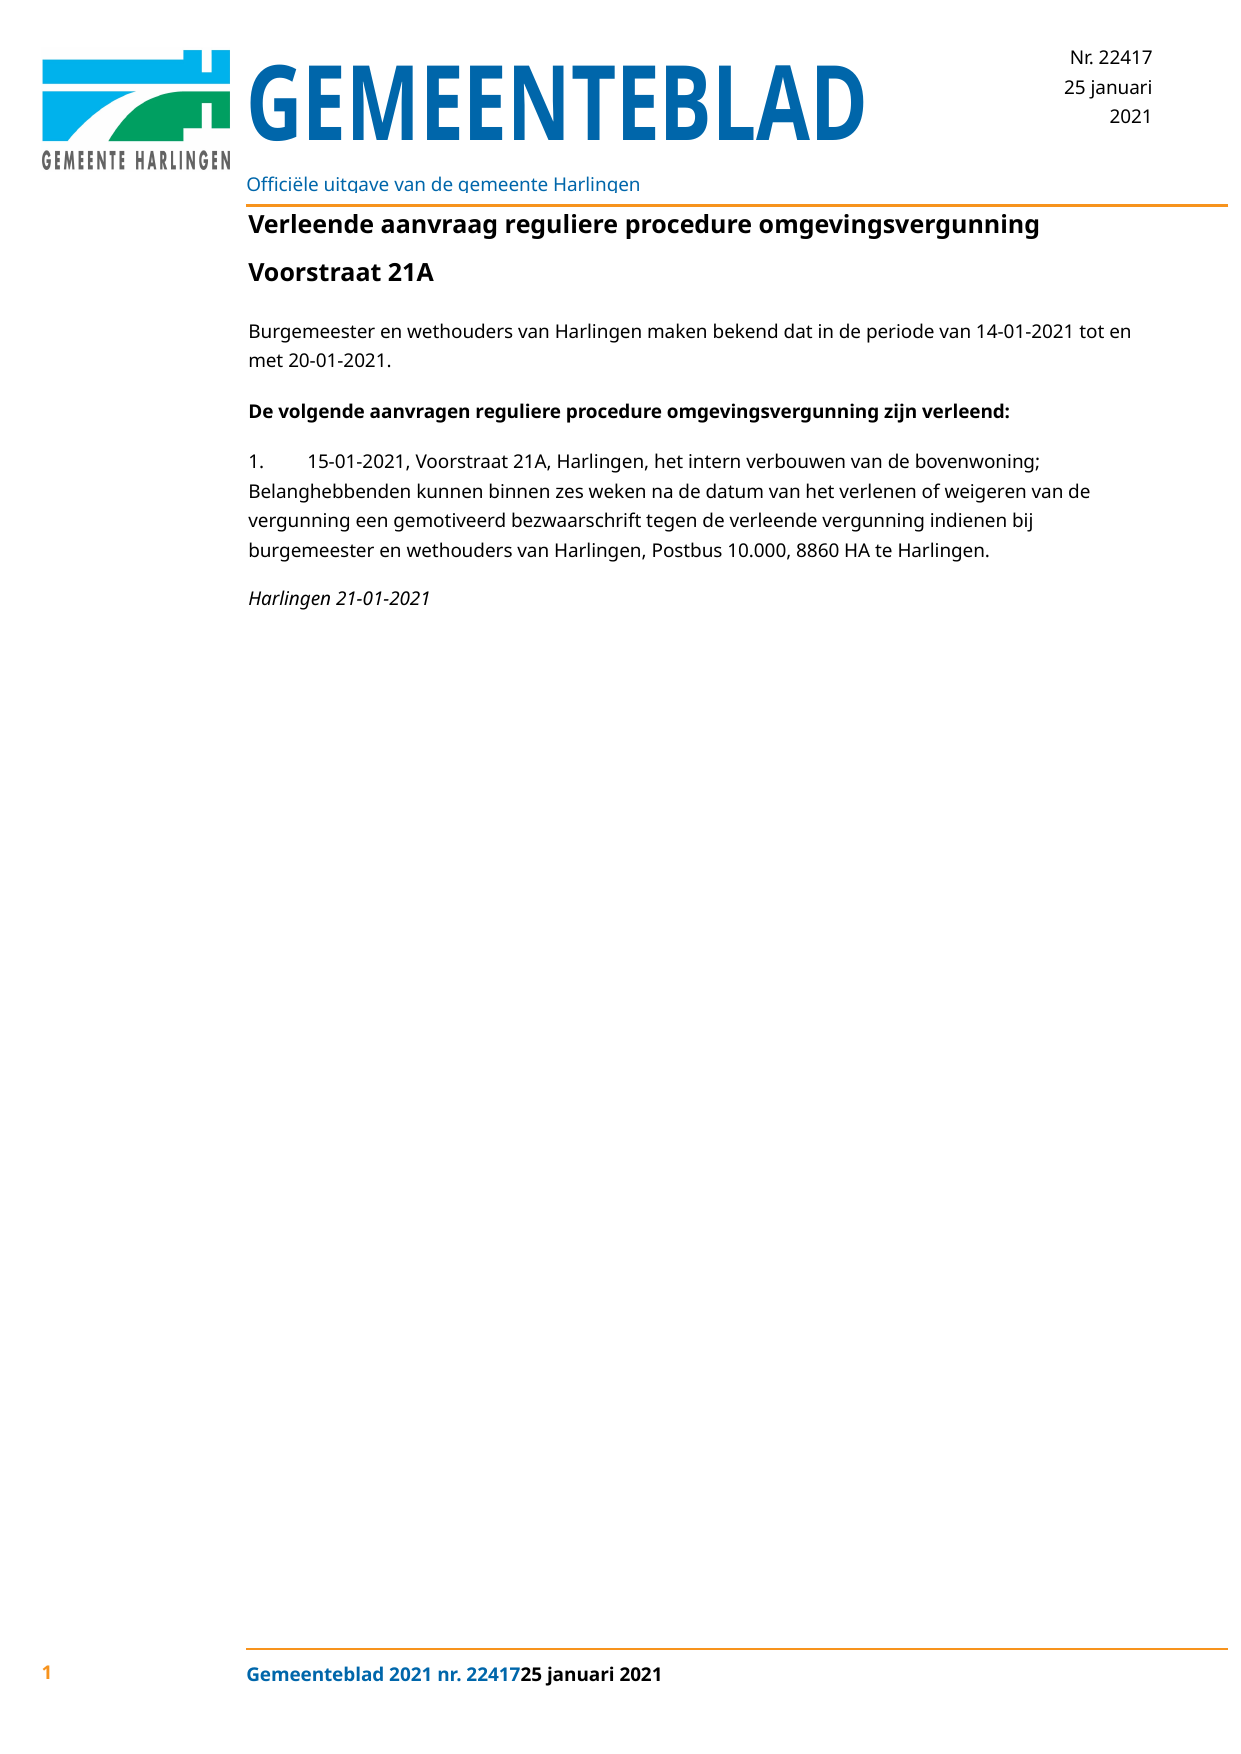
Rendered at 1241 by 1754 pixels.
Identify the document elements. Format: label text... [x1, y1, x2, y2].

text Belanghebbenden kunnen binnen zes weken na de datum van het verlenen of weigeren van de vergunning een gemotiveerd bezwaarschrift tegen de verleende vergunning indienen bij burgemeester en wethouders van Harlingen, Postbus 10.000, 8860 HA te Harlingen. [248, 478, 1152, 563]
text Burgemeester en wethouders van Harlingen maken bekend dat in de periode van 14-01-2021 tot en met 20-01-2021. [248, 318, 1152, 373]
picture [41, 47, 231, 172]
text Harlingen 21-01-2021 [248, 585, 1152, 611]
list 15-01-2021, Voorstraat 21A, Harlingen, het intern verbouwen van de bovenwoning; [248, 448, 1152, 474]
text Verleende aanvraag reguliere procedure omgevingsvergunning Voorstraat 21A [248, 207, 1152, 288]
text De volgende aanvragen reguliere procedure omgevingsvergunning zijn verleend: [248, 398, 1152, 424]
